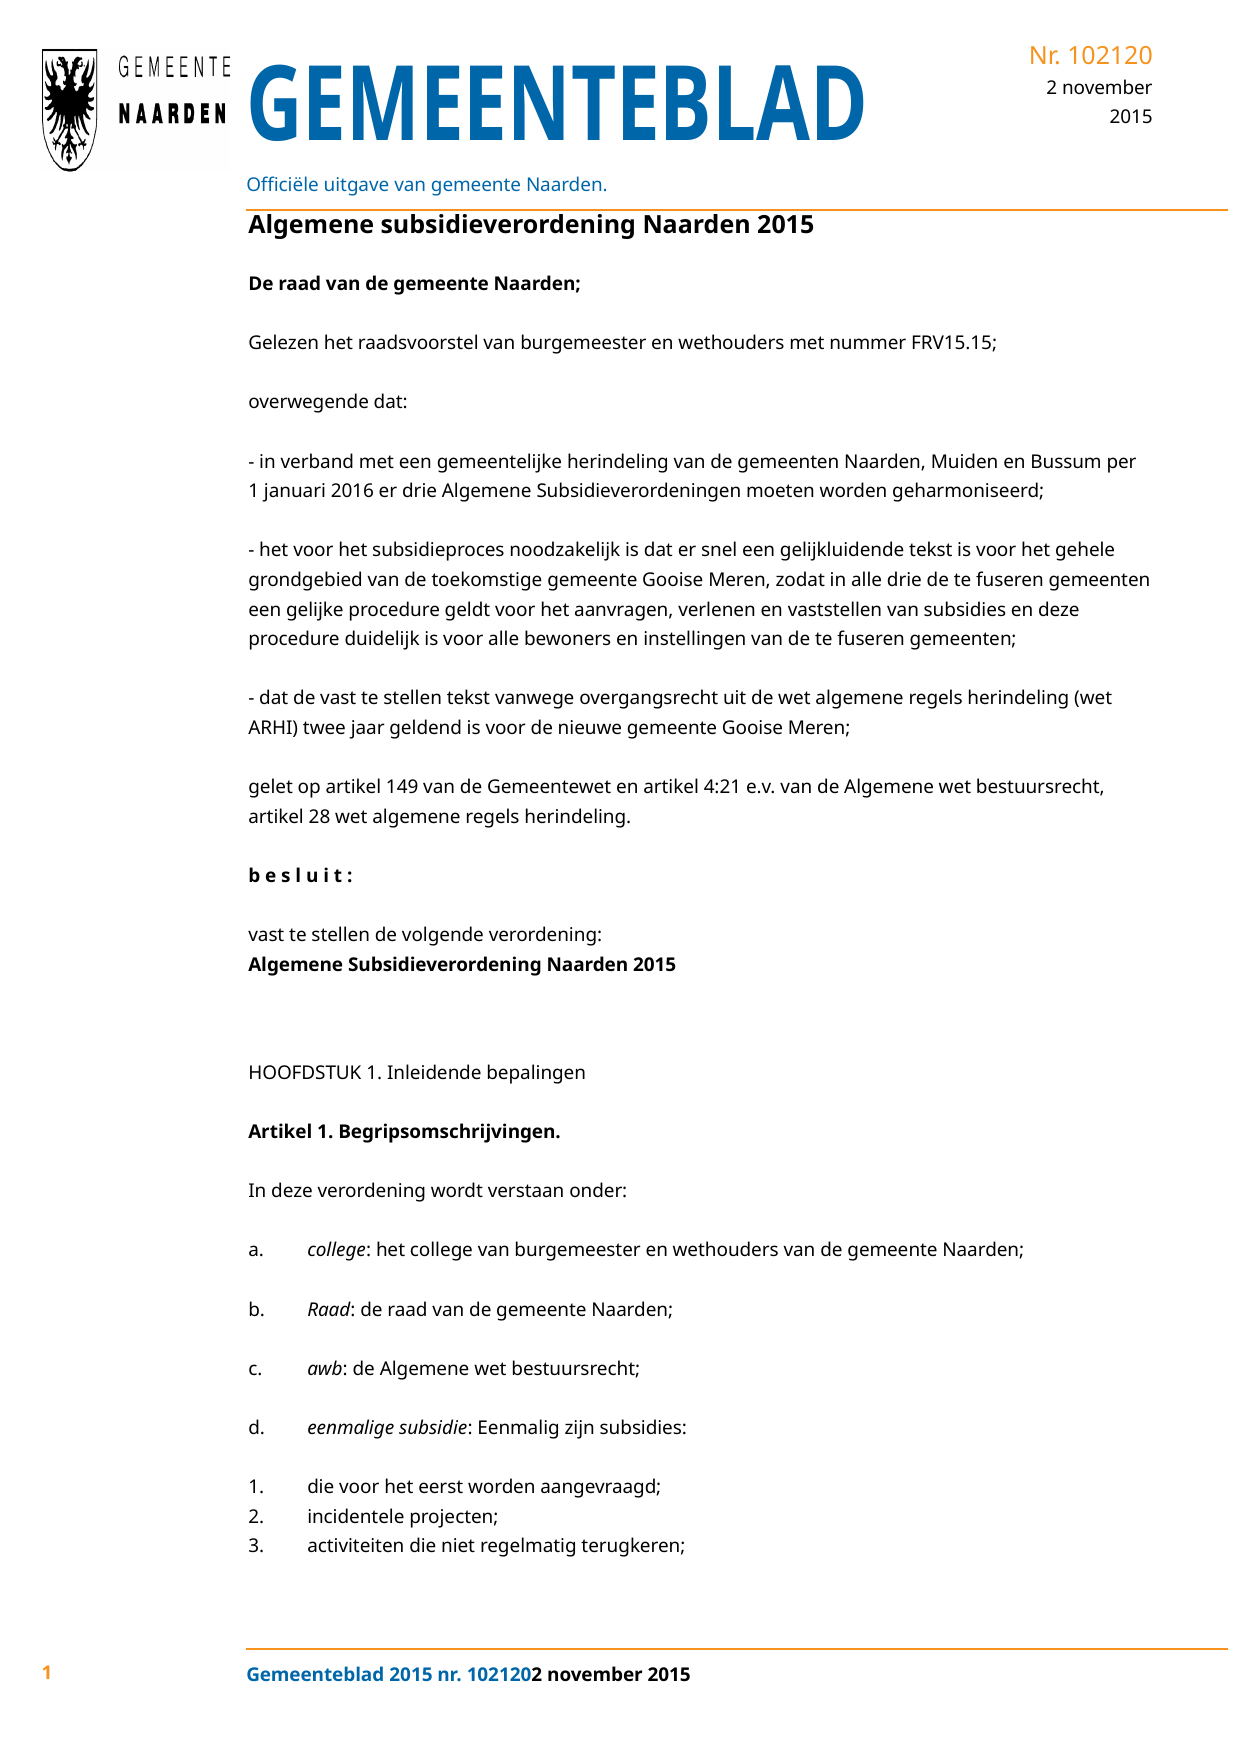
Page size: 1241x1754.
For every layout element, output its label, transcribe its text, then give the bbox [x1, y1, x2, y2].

list incidentele projecten; [248, 1503, 1152, 1529]
list Raad: de raad van de gemeente Naarden; [248, 1296, 1152, 1322]
list activiteiten die niet regelmatig terugkeren; [248, 1532, 1152, 1558]
text Artikel 1. Begripsomschrijvingen. [248, 1118, 1152, 1144]
text - in verband met een gemeentelijke herindeling van de gemeenten Naarden, Muiden en Bussum per 1 januari 2016 er drie Algemene Subsidieverordeningen moeten worden geharmoniseerd; [248, 448, 1152, 503]
picture [41, 47, 231, 172]
text - het voor het subsidieproces noodzakelijk is dat er snel een gelijkluidende tekst is voor het gehele grondgebied van de toekomstige gemeente Gooise Meren, zodat in alle drie de te fuseren gemeenten een gelijke procedure geldt voor het aanvragen, verlenen en vaststellen van subsidies en deze procedure duidelijk is voor alle bewoners en instellingen van de te fuseren gemeenten; [248, 537, 1152, 651]
list eenmalige subsidie: Eenmalig zijn subsidies: [248, 1414, 1152, 1440]
text Algemene Subsidieverordening Naarden 2015 [248, 951, 1152, 976]
text b e s l u i t : [248, 862, 1152, 888]
text - dat de vast te stellen tekst vanwege overgangsrecht uit de wet algemene regels herindeling (wet ARHI) twee jaar geldend is voor de nieuwe gemeente Gooise Meren; [248, 684, 1152, 740]
text gelet op artikel 149 van de Gemeentewet en artikel 4:21 e.v. van de Algemene wet bestuursrecht, artikel 28 wet algemene regels herindeling. [248, 773, 1152, 828]
list die voor het eerst worden aangevraagd; [248, 1473, 1152, 1499]
text HOOFDSTUK 1. Inleidende bepalingen [248, 1059, 1152, 1085]
text Algemene subsidieverordening Naarden 2015 [248, 211, 1152, 241]
list college: het college van burgemeester en wethouders van de gemeente Naarden; [248, 1237, 1152, 1262]
text overwegende dat: [248, 389, 1152, 414]
text De raad van de gemeente Naarden; [248, 270, 1152, 296]
text Gelezen het raadsvoorstel van burgemeester en wethouders met nummer FRV15.15; [248, 329, 1152, 355]
text vast te stellen de volgende verordening: [248, 921, 1152, 947]
list awb: de Algemene wet bestuursrecht; [248, 1355, 1152, 1381]
text In deze verordening wordt verstaan onder: [248, 1177, 1152, 1203]
